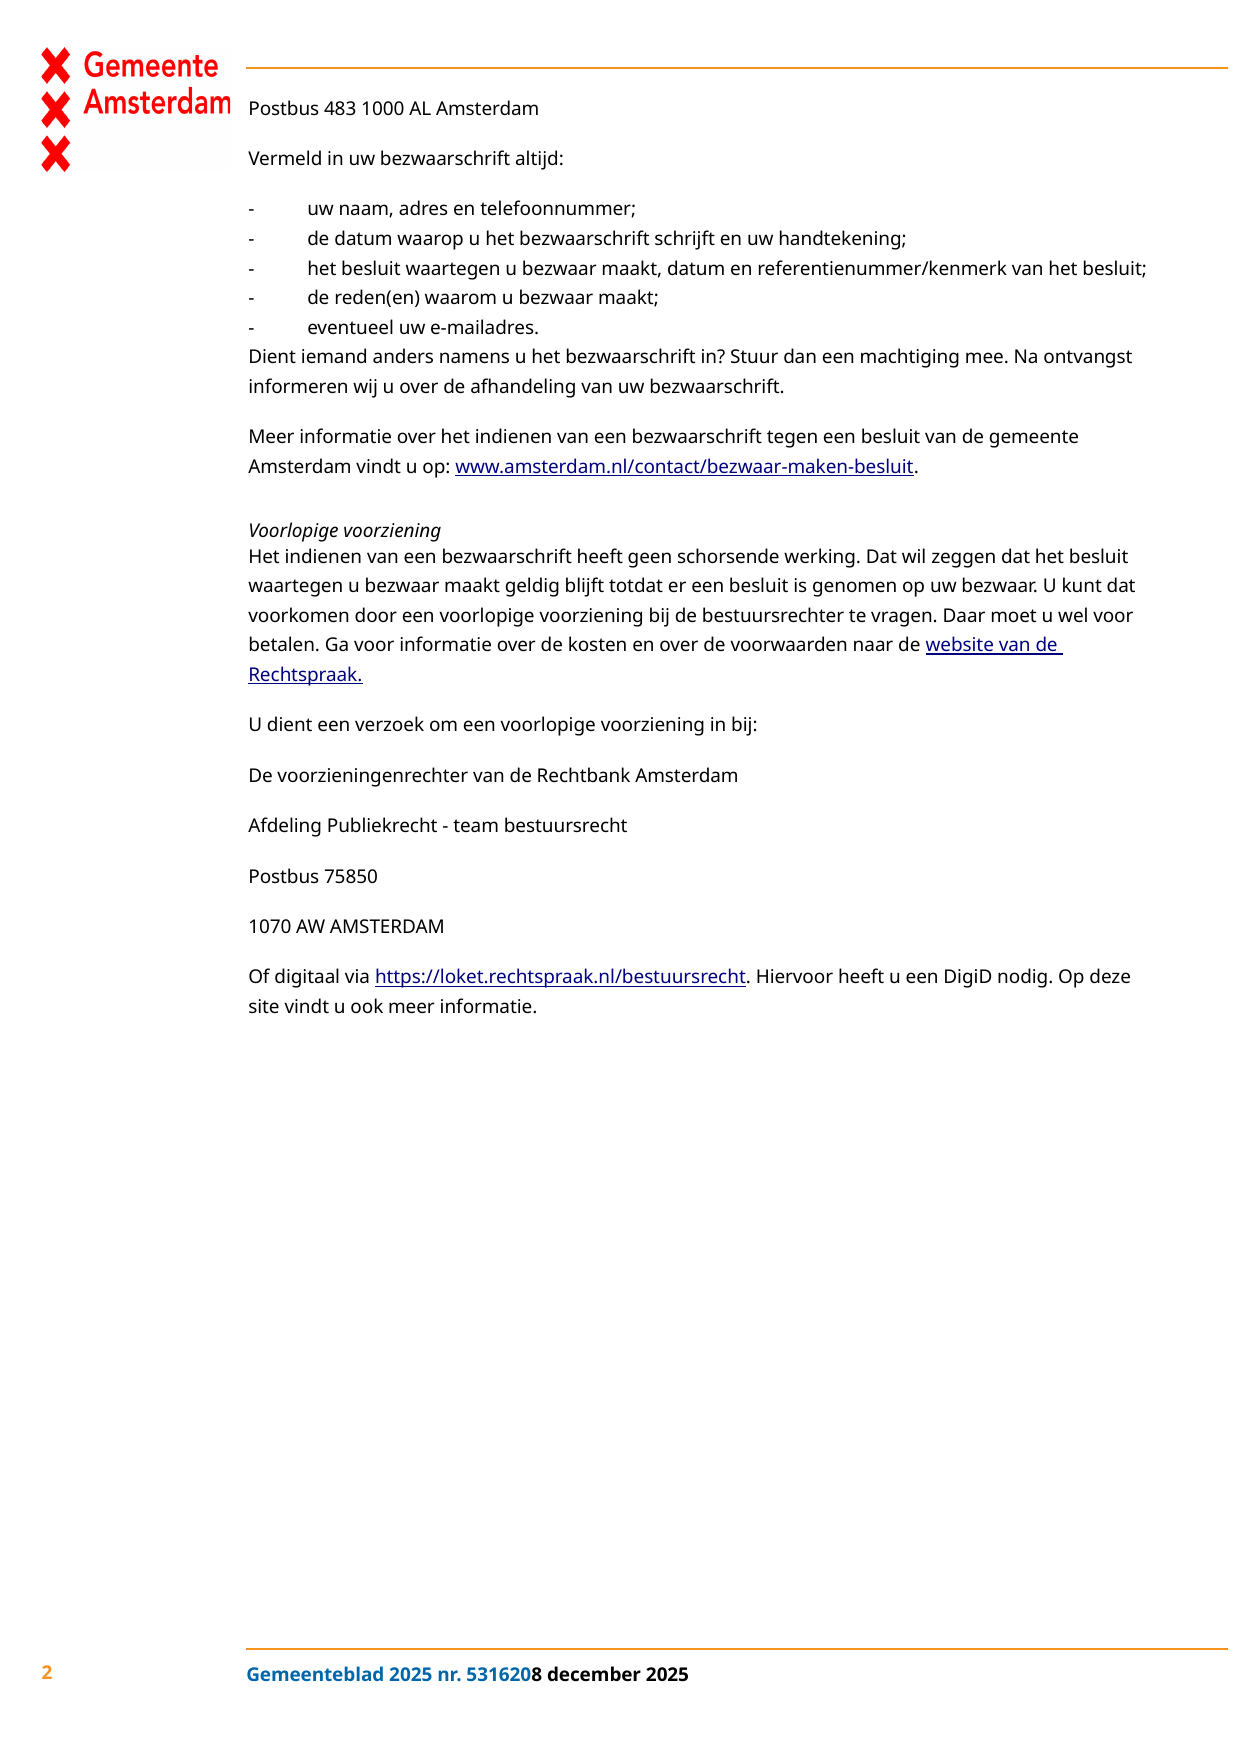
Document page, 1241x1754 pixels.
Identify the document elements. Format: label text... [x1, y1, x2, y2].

text Postbus 75850 [248, 863, 1152, 888]
list de datum waarop u het bezwaarschrift schrijft en uw handtekening; [248, 225, 1152, 251]
picture [41, 47, 231, 172]
text De voorzieningenrechter van de Rechtbank Amsterdam [248, 762, 1152, 788]
text Het indienen van een bezwaarschrift heeft geen schorsende werking. Dat wil zeggen dat het besluit waartegen u bezwaar maakt geldig blijft totdat er een besluit is genomen op uw bezwaar. U kunt dat voorkomen door een voorlopige voorziening bij de bestuursrechter te vragen. Daar moet u wel voor betalen. Ga voor informatie over de kosten en over de voorwaarden naar de website van de Rechtspraak. [248, 543, 1152, 687]
list uw naam, adres en telefoonnummer; [248, 196, 1152, 221]
text Afdeling Publiekrecht - team bestuursrecht [248, 812, 1152, 838]
text Postbus 483 1000 AL Amsterdam [248, 95, 1152, 121]
text Meer informatie over het indienen van een bezwaarschrift tegen een besluit van de gemeente Amsterdam vindt u op: www.amsterdam.nl/contact/bezwaar-maken-besluit. [248, 423, 1152, 479]
text Dient iemand anders namens u het bezwaarschrift in? Stuur dan een machtiging mee. Na ontvangst informeren wij u over de afhandeling van uw bezwaarschrift. [248, 343, 1152, 399]
list eventueel uw e-mailadres. [248, 314, 1152, 340]
list de reden(en) waarom u bezwaar maakt; [248, 284, 1152, 310]
list het besluit waartegen u bezwaar maakt, datum en referentienummer/kenmerk van het besluit; [248, 255, 1152, 281]
text Vermeld in uw bezwaarschrift altijd: [248, 145, 1152, 171]
text Of digitaal via https://loket.rechtspraak.nl/bestuursrecht. Hiervoor heeft u een DigiD nodig. Op deze site vindt u ook meer informatie. [248, 964, 1152, 1019]
text 1070 AW AMSTERDAM [248, 913, 1152, 939]
text U dient een verzoek om een voorlopige voorziening in bij: [248, 712, 1152, 737]
text Voorlopige voorziening [248, 517, 1152, 543]
